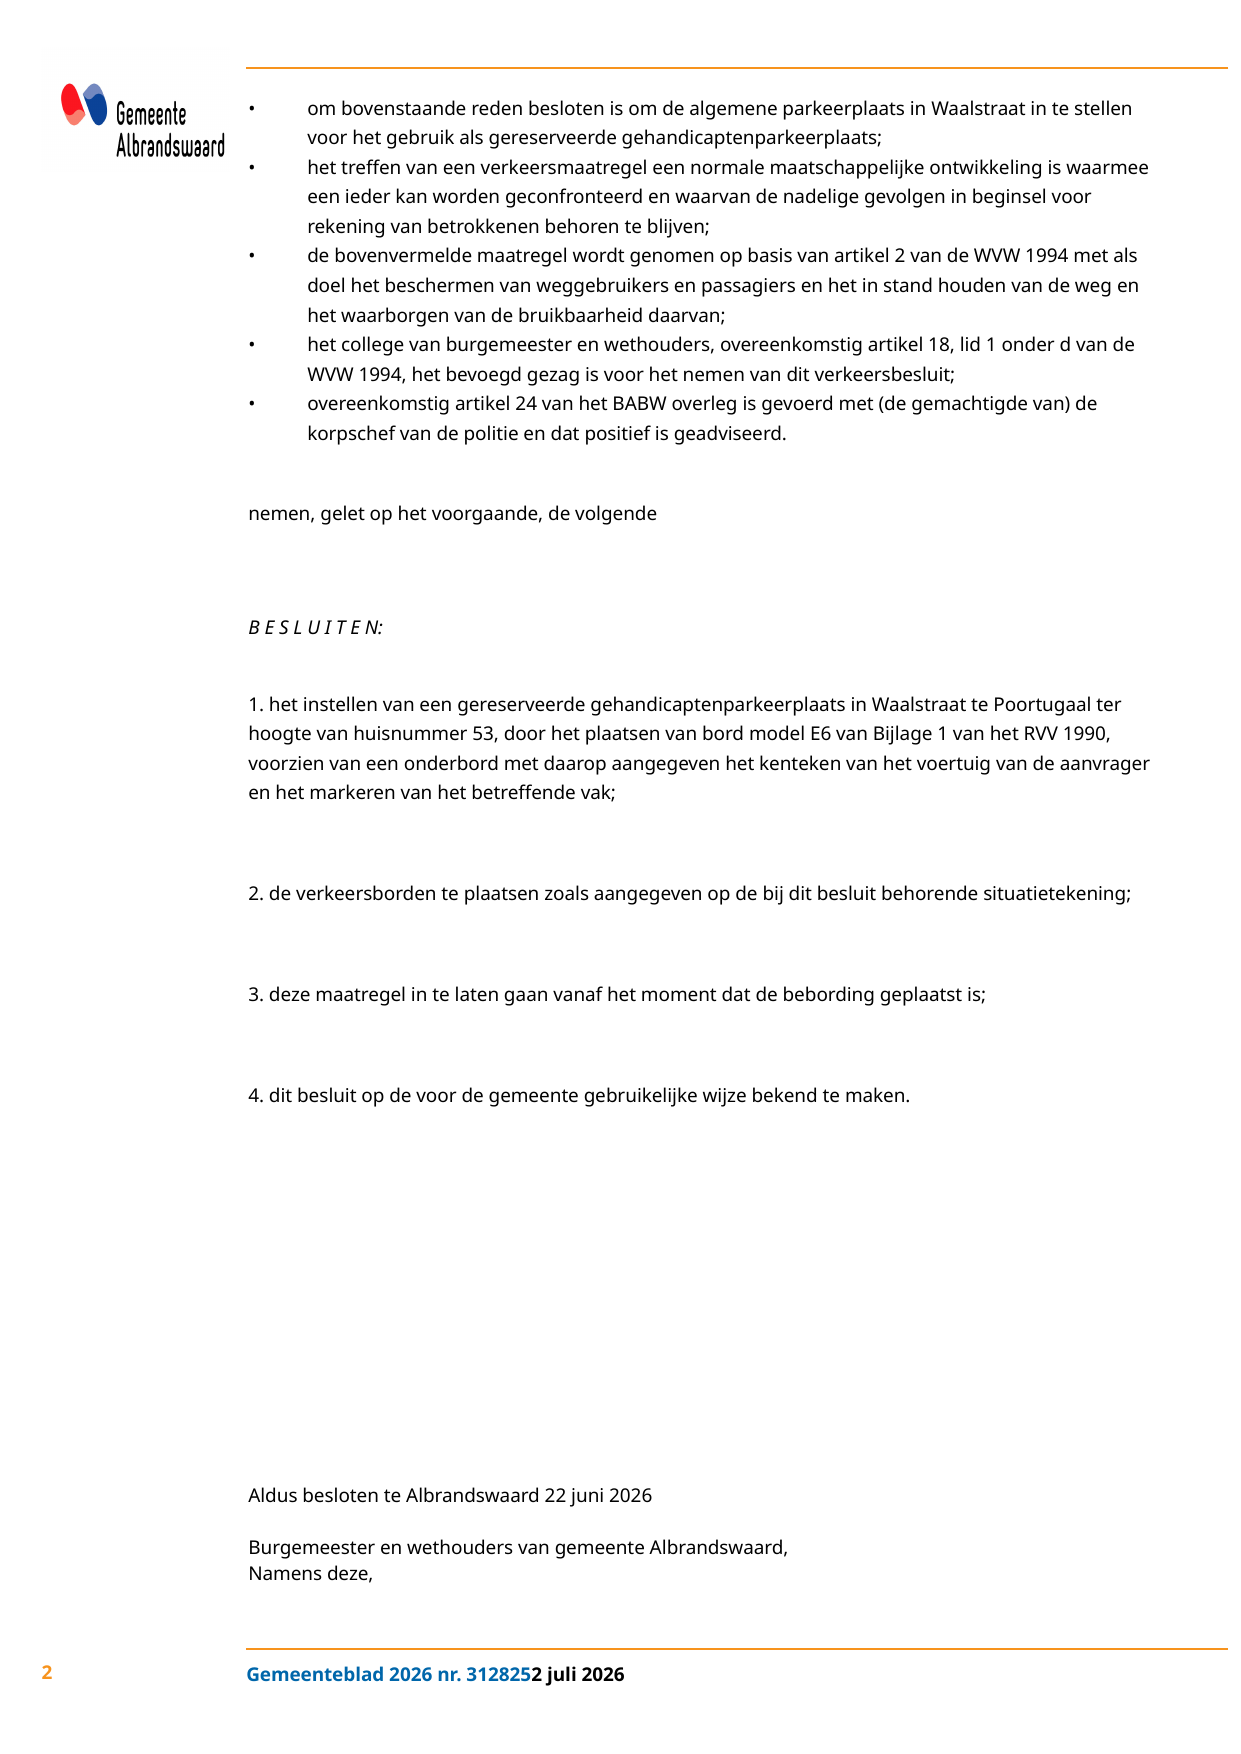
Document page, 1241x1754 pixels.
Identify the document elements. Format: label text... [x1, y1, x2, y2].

text nemen, gelet op het voorgaande, de volgende [248, 500, 1152, 526]
text 1. het instellen van een gereserveerde gehandicaptenparkeerplaats in Waalstraat te Poortugaal ter hoogte van huisnummer 53, door het plaatsen van bord model E6 van Bijlage 1 van het RVV 1990, voorzien van een onderbord met daarop aangegeven het kenteken van het voertuig van de aanvrager en het markeren van het betreffende vak; [248, 691, 1152, 805]
text B E S L U I T E N: [248, 614, 1152, 640]
text 2. de verkeersborden te plaatsen zoals aangegeven op de bij dit besluit behorende situatietekening; [248, 880, 1152, 906]
text 4. dit besluit op de voor de gemeente gebruikelijke wijze bekend te maken. [248, 1082, 1152, 1108]
list het treffen van een verkeersmaatregel een normale maatschappelijke ontwikkeling is waarmee een ieder kan worden geconfronteerd en waarvan de nadelige gevolgen in beginsel voor rekening van betrokkenen behoren te blijven; [248, 154, 1152, 239]
list de bovenvermelde maatregel wordt genomen op basis van artikel 2 van de WVW 1994 met als doel het beschermen van weggebruikers en passagiers en het in stand houden van de weg en het waarborgen van de bruikbaarheid daarvan; [248, 243, 1152, 328]
text Namens deze, [248, 1560, 1152, 1586]
text Aldus besloten te Albrandswaard 22 juni 2026 [248, 1483, 1152, 1508]
list overeenkomstig artikel 24 van het BABW overleg is gevoerd met (de gemachtigde van) de korpschef van de politie en dat positief is geadviseerd. [248, 391, 1152, 446]
list om bovenstaande reden besloten is om de algemene parkeerplaats in Waalstraat in te stellen voor het gebruik als gereserveerde gehandicaptenparkeerplaats; [248, 95, 1152, 150]
text 3. deze maatregel in te laten gaan vanaf het moment dat de bebording geplaatst is; [248, 981, 1152, 1007]
picture [41, 47, 231, 172]
list het college van burgemeester en wethouders, overeenkomstig artikel 18, lid 1 onder d van de WVW 1994, het bevoegd gezag is voor het nemen van dit verkeersbesluit; [248, 331, 1152, 387]
text Burgemeester en wethouders van gemeente Albrandswaard, [248, 1534, 1152, 1560]
